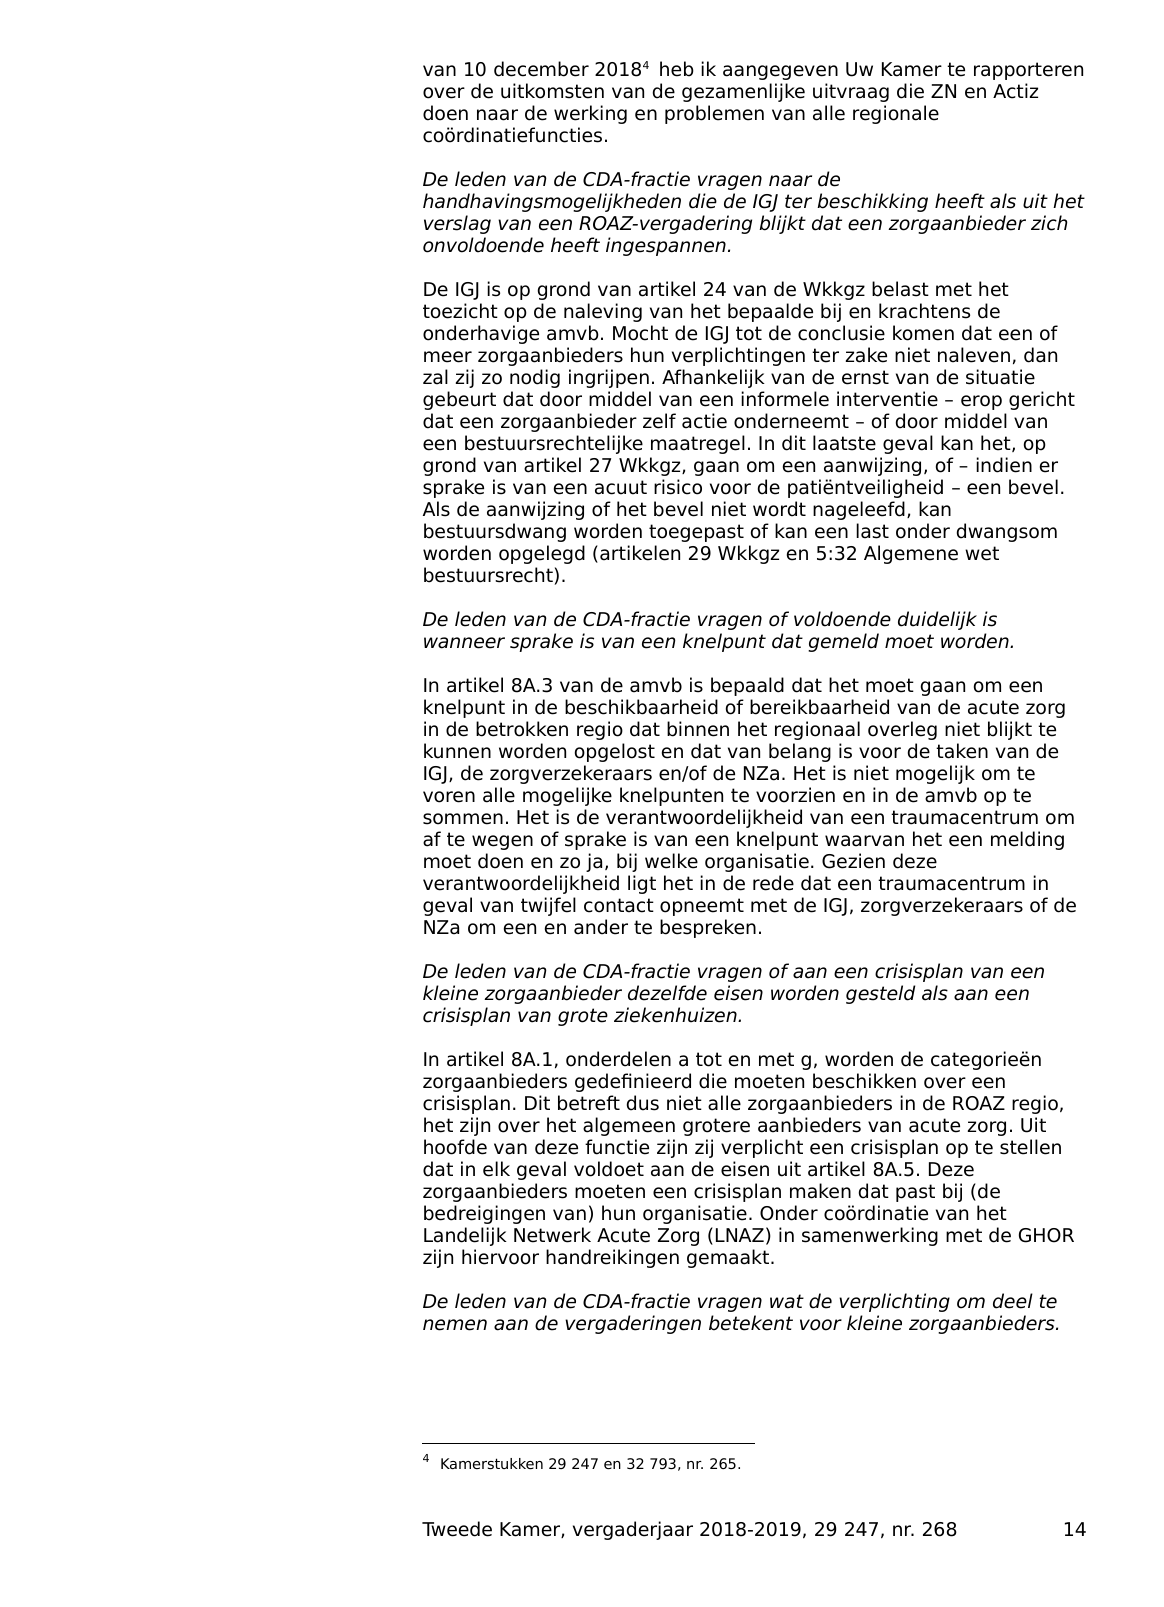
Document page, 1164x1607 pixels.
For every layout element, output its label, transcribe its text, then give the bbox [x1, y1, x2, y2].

text De leden van de CDA-fractie vragen of voldoende duidelijk is wanneer sprake is van een knelpunt dat gemeld moet worden. [422, 609, 1087, 653]
text Kamerstukken 29 247 en 32 793, nr. 265. [422, 1452, 1087, 1474]
text De leden van de CDA-fractie vragen wat de verplichting om deel te nemen aan de vergaderingen betekent voor kleine zorgaanbieders. [422, 1291, 1087, 1335]
text De leden van de CDA-fractie vragen of aan een crisisplan van een kleine zorgaanbieder dezelfde eisen worden gesteld als aan een crisisplan van grote ziekenhuizen. [422, 961, 1087, 1027]
text In artikel 8A.3 van de amvb is bepaald dat het moet gaan om een knelpunt in de beschikbaarheid of bereikbaarheid van de acute zorg in de betrokken regio dat binnen het regionaal overleg niet blijkt te kunnen worden opgelost en dat van belang is voor de taken van de IGJ, de zorgverzekeraars en/of de NZa. Het is niet mogelijk om te voren alle mogelijke knelpunten te voorzien en in de amvb op te sommen. Het is de verantwoordelijkheid van een traumacentrum om af te wegen of sprake is van een knelpunt waarvan het een melding moet doen en zo ja, bij welke organisatie. Gezien deze verantwoordelijkheid ligt het in de rede dat een traumacentrum in geval van twijfel contact opneemt met de IGJ, zorgverzekeraars of de NZa om een en ander te bespreken. [422, 675, 1087, 939]
text van 10 december 2018 heb ik aangegeven Uw Kamer te rapporteren over de uitkomsten van de gezamenlijke uitvraag die ZN en Actiz doen naar de werking en problemen van alle regionale coördinatiefuncties. [422, 59, 1087, 147]
text In artikel 8A.1, onderdelen a tot en met g, worden de categorieën zorgaanbieders gedefinieerd die moeten beschikken over een crisisplan. Dit betreft dus niet alle zorgaanbieders in de ROAZ regio, het zijn over het algemeen grotere aanbieders van acute zorg. Uit hoofde van deze functie zijn zij verplicht een crisisplan op te stellen dat in elk geval voldoet aan de eisen uit artikel 8A.5. Deze zorgaanbieders moeten een crisisplan maken dat past bij (de bedreigingen van) hun organisatie. Onder coördinatie van het Landelijk Netwerk Acute Zorg (LNAZ) in samenwerking met de GHOR zijn hiervoor handreikingen gemaakt. [422, 1049, 1087, 1269]
text De IGJ is op grond van artikel 24 van de Wkkgz belast met het toezicht op de naleving van het bepaalde bij en krachtens de onderhavige amvb. Mocht de IGJ tot de conclusie komen dat een of meer zorgaanbieders hun verplichtingen ter zake niet naleven, dan zal zij zo nodig ingrijpen. Afhankelijk van de ernst van de situatie gebeurt dat door middel van een informele interventie – erop gericht dat een zorgaanbieder zelf actie onderneemt – of door middel van een bestuursrechtelijke maatregel. In dit laatste geval kan het, op grond van artikel 27 Wkkgz, gaan om een aanwijzing, of – indien er sprake is van een acuut risico voor de patiëntveiligheid – een bevel. Als de aanwijzing of het bevel niet wordt nageleefd, kan bestuursdwang worden toegepast of kan een last onder dwangsom worden opgelegd (artikelen 29 Wkkgz en 5:32 Algemene wet bestuursrecht). [422, 279, 1087, 587]
text De leden van de CDA-fractie vragen naar de handhavingsmogelijkheden die de IGJ ter beschikking heeft als uit het verslag van een ROAZ-vergadering blijkt dat een zorgaanbieder zich onvoldoende heeft ingespannen. [422, 169, 1087, 257]
